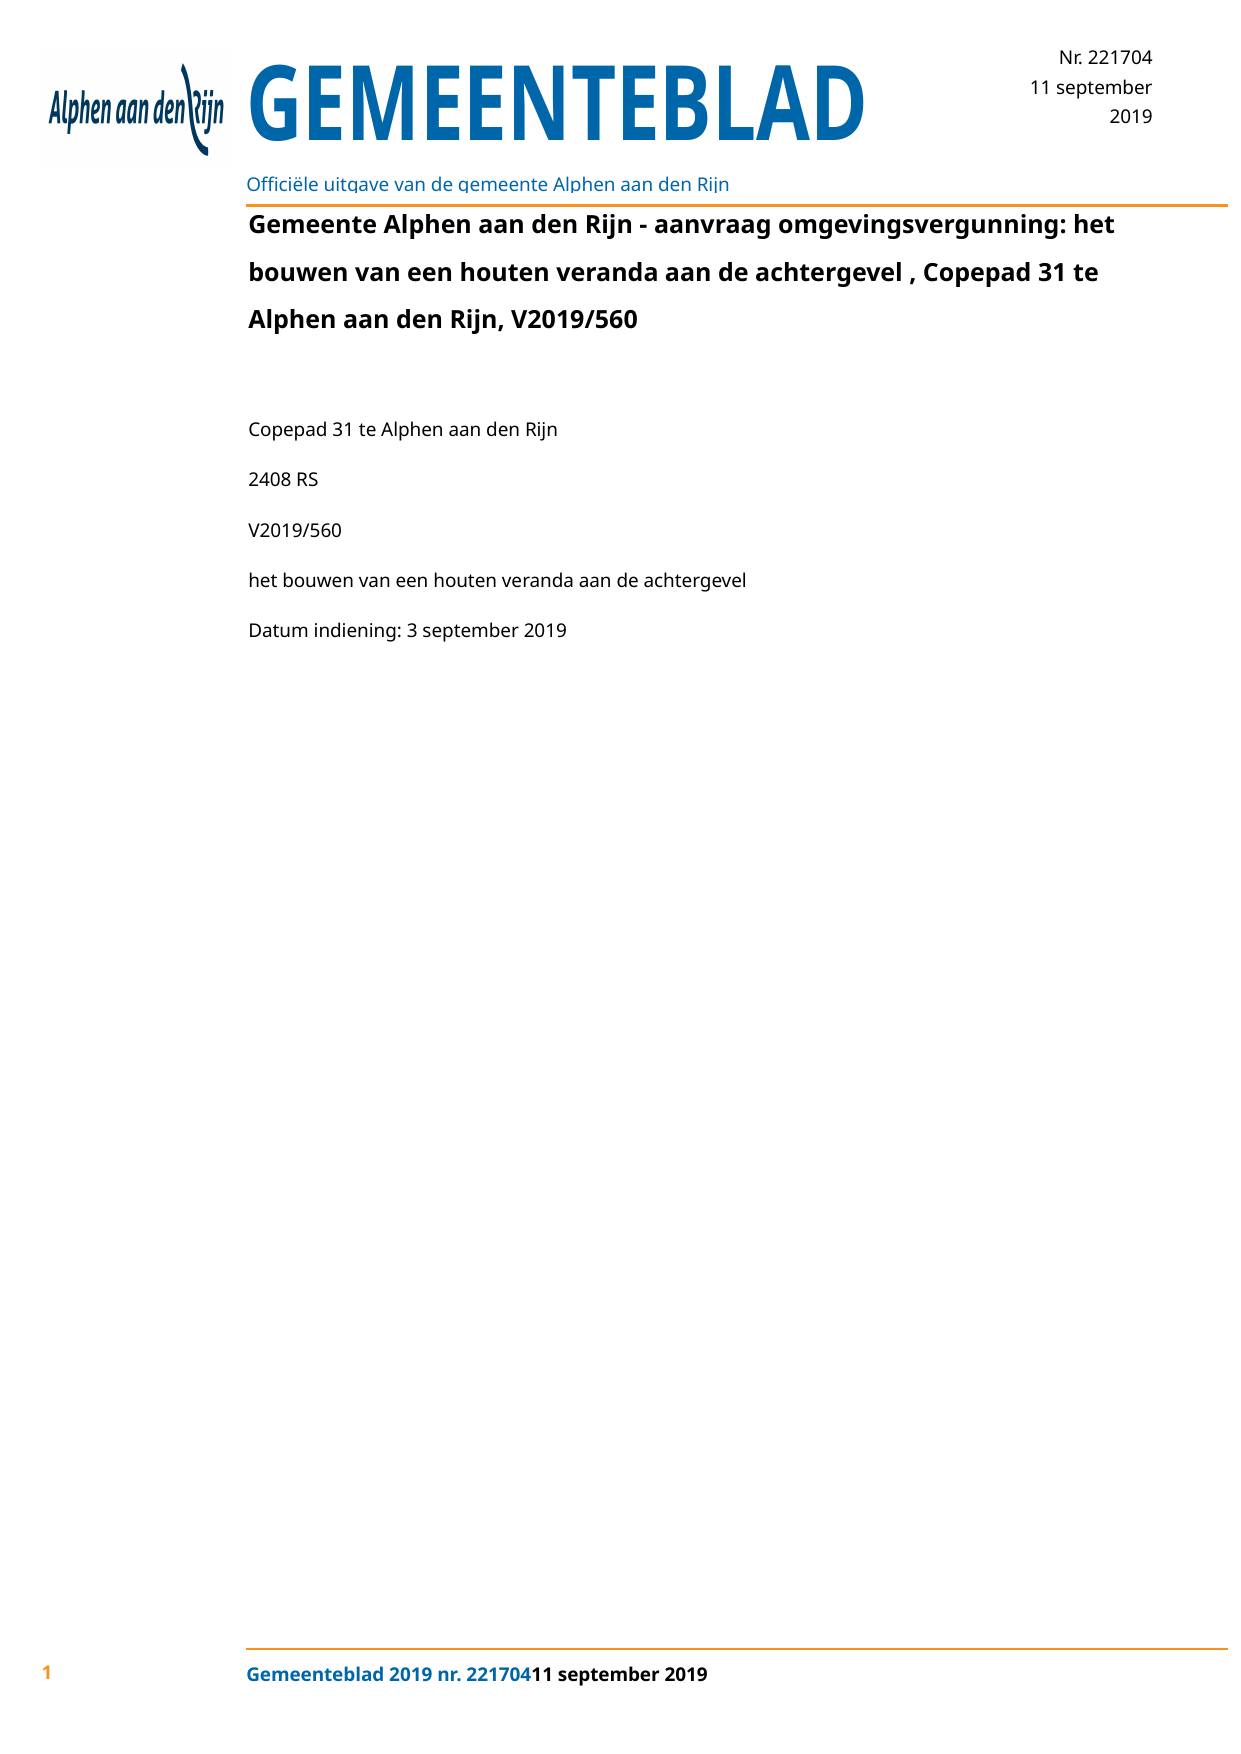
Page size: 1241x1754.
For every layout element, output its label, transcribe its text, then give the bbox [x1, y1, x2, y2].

picture [41, 47, 231, 172]
text Copepad 31 te Alphen aan den Rijn [248, 416, 1152, 442]
text V2019/560 [248, 517, 1152, 542]
text Datum indiening: 3 september 2019 [248, 618, 1152, 643]
text Gemeente Alphen aan den Rijn - aanvraag omgevingsvergunning: het bouwen van een houten veranda aan de achtergevel , Copepad 31 te Alphen aan den Rijn, V2019/560 [248, 207, 1152, 336]
text het bouwen van een houten veranda aan de achtergevel [248, 567, 1152, 593]
text 2408 RS [248, 466, 1152, 492]
